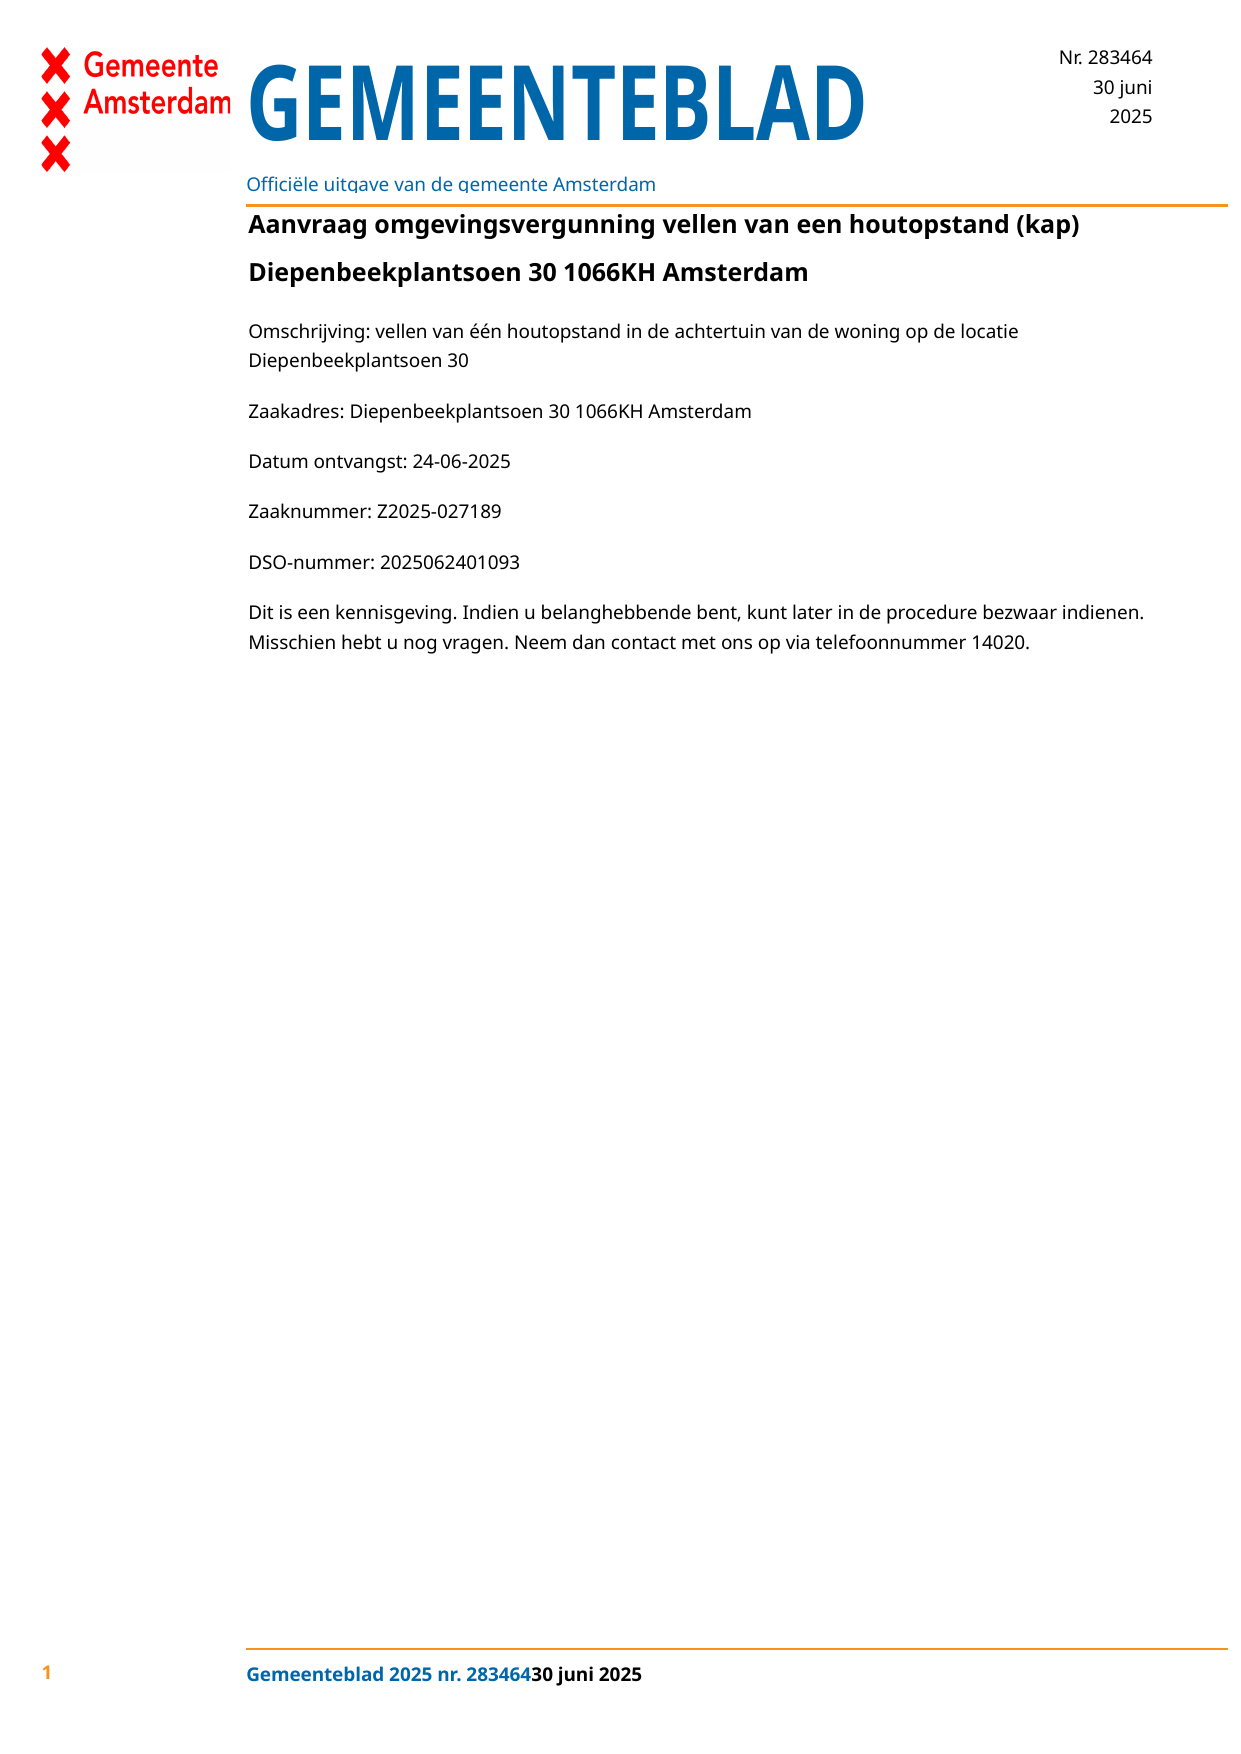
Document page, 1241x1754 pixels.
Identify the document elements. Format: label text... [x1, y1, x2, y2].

text Zaaknummer: Z2025-027189 [248, 499, 1152, 524]
text Zaakadres: Diepenbeekplantsoen 30 1066KH Amsterdam [248, 398, 1152, 424]
text Dit is een kennisgeving. Indien u belanghebbende bent, kunt later in de procedure bezwaar indienen. Misschien hebt u nog vragen. Neem dan contact met ons op via telefoonnummer 14020. [248, 599, 1152, 655]
text Aanvraag omgevingsvergunning vellen van een houtopstand (kap) Diepenbeekplantsoen 30 1066KH Amsterdam [248, 207, 1152, 288]
text DSO-nummer: 2025062401093 [248, 549, 1152, 575]
picture [41, 47, 231, 172]
text Datum ontvangst: 24-06-2025 [248, 448, 1152, 474]
text Omschrijving: vellen van één houtopstand in de achtertuin van de woning op de locatie Diepenbeekplantsoen 30 [248, 318, 1152, 373]
